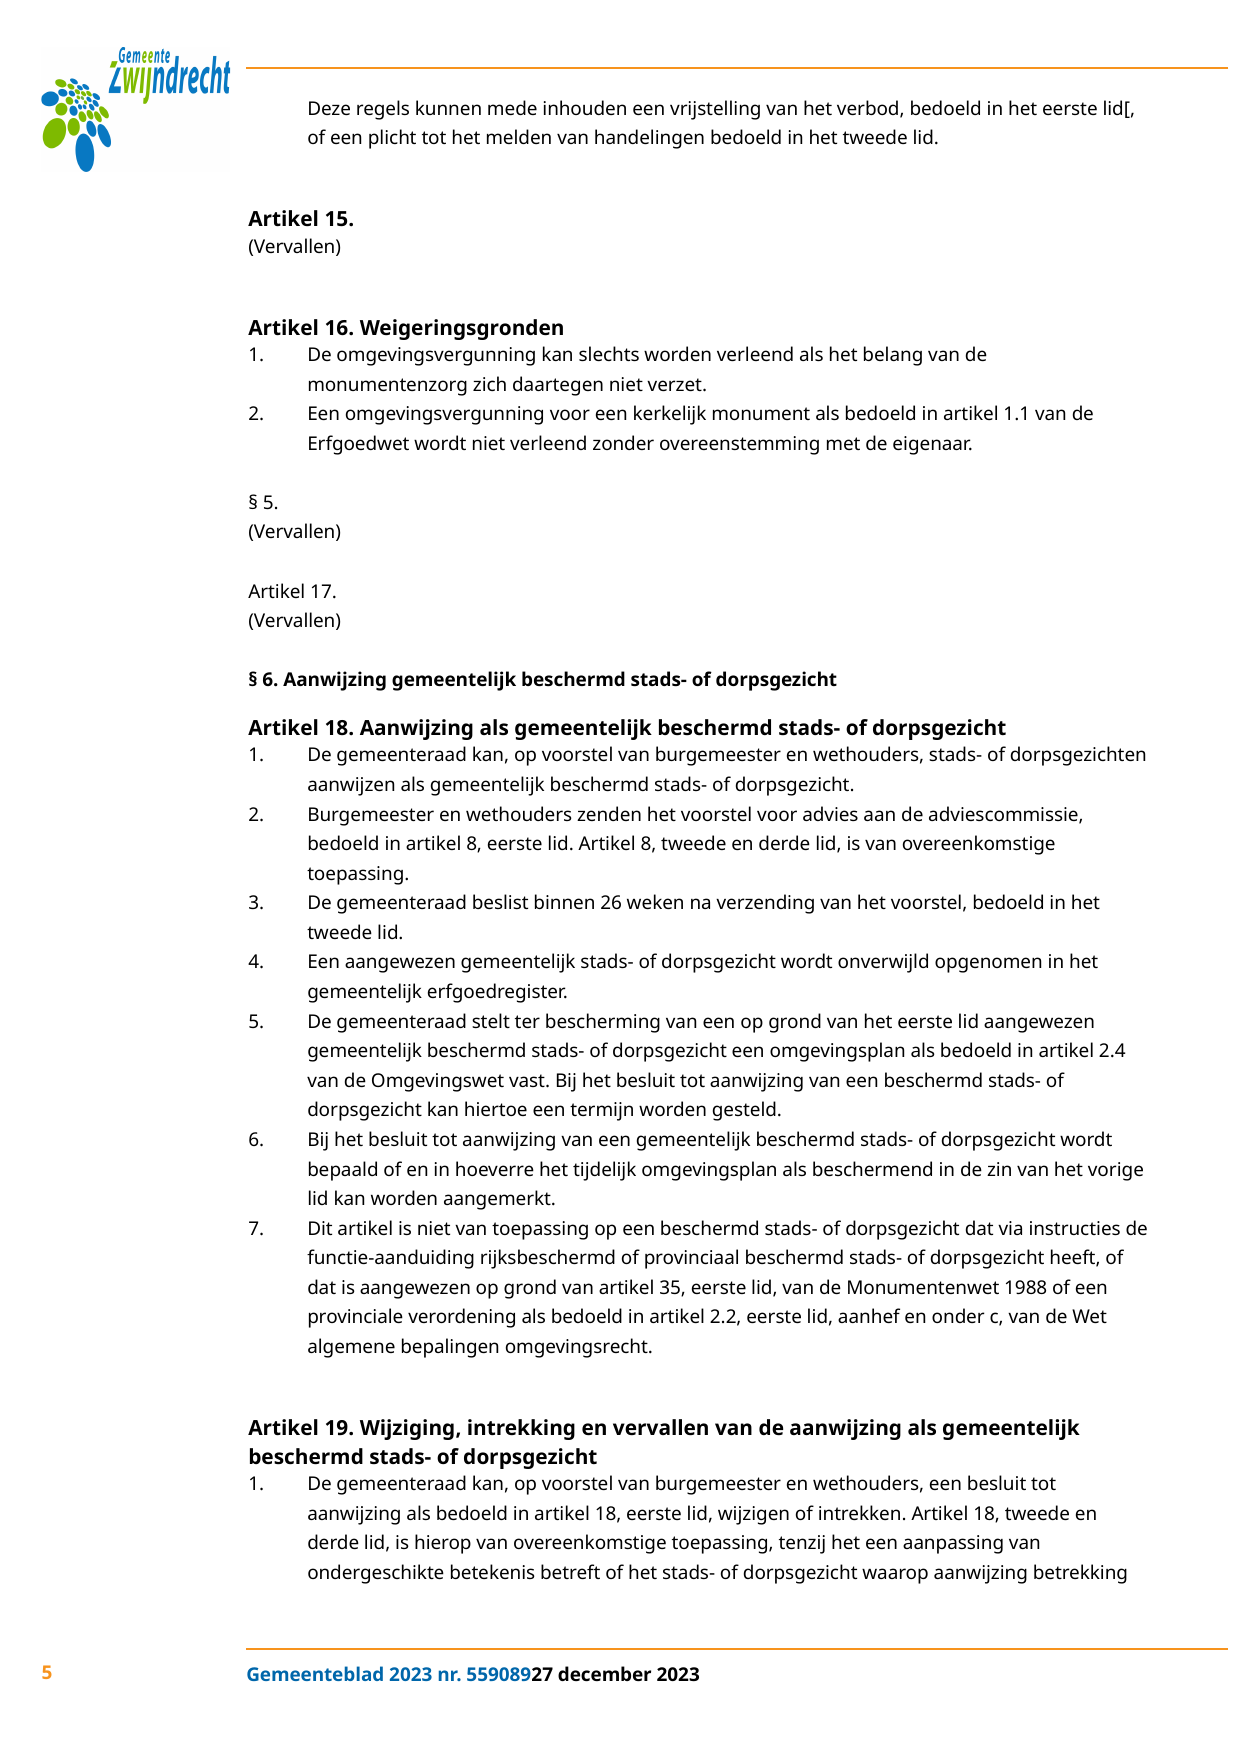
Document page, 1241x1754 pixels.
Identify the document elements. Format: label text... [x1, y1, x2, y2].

list De gemeenteraad stelt ter bescherming van een op grond van het eerste lid aangewezen gemeentelijk beschermd stads- of dorpsgezicht een omgevingsplan als bedoeld in artikel 2.4 van de Omgevingswet vast. Bij het besluit tot aanwijzing van een beschermd stads- of dorpsgezicht kan hiertoe een termijn worden gesteld. [248, 1008, 1152, 1122]
list De gemeenteraad kan, op voorstel van burgemeester en wethouders, een besluit tot aanwijzing als bedoeld in artikel 18, eerste lid, wijzigen of intrekken. Artikel 18, tweede en derde lid, is hierop van overeenkomstige toepassing, tenzij het een aanpassing van ondergeschikte betekenis betreft of het stads- of dorpsgezicht waarop aanwijzing betrekking [248, 1470, 1152, 1585]
list Burgemeester en wethouders zenden het voorstel voor advies aan de adviescommissie, bedoeld in artikel 8, eerste lid. Artikel 8, tweede en derde lid, is van overeenkomstige toepassing. [248, 801, 1152, 886]
list Een aangewezen gemeentelijk stads- of dorpsgezicht wordt onverwijld opgenomen in het gemeentelijk erfgoedregister. [248, 949, 1152, 1004]
text Artikel 18. Aanwijzing als gemeentelijk beschermd stads- of dorpsgezicht [248, 713, 1152, 742]
list De gemeenteraad kan, op voorstel van burgemeester en wethouders, stads- of dorpsgezichten aanwijzen als gemeentelijk beschermd stads- of dorpsgezicht. [248, 742, 1152, 797]
text Artikel 19. Wijziging, intrekking en vervallen van de aanwijzing als gemeentelijk beschermd stads- of dorpsgezicht [248, 1413, 1152, 1470]
text (Vervallen) [248, 607, 1152, 633]
text § 6. Aanwijzing gemeentelijk beschermd stads- of dorpsgezicht [248, 667, 1152, 692]
list Dit artikel is niet van toepassing op een beschermd stads- of dorpsgezicht dat via instructies de functie-aanduiding rijksbeschermd of provinciaal beschermd stads- of dorpsgezicht heeft, of dat is aangewezen op grond van artikel 35, eerste lid, van de Monumentenwet 1988 of een provinciale verordening als bedoeld in artikel 2.2, eerste lid, aanhef en onder c, van de Wet algemene bepalingen omgevingsrecht. [248, 1215, 1152, 1359]
text § 5. [248, 489, 1152, 515]
picture [41, 47, 231, 172]
list De omgevingsvergunning kan slechts worden verleend als het belang van de monumentenzorg zich daartegen niet verzet. [248, 341, 1152, 397]
list Deze regels kunnen mede inhouden een vrijstelling van het verbod, bedoeld in het eerste lid[, of een plicht tot het melden van handelingen bedoeld in het tweede lid. [248, 95, 1152, 150]
list Een omgevingsvergunning voor een kerkelijk monument als bedoeld in artikel 1.1 van de Erfgoedwet wordt niet verleend zonder overeenstemming met de eigenaar. [248, 400, 1152, 456]
text Artikel 16. Weigeringsgronden [248, 313, 1152, 341]
text Artikel 17. [248, 578, 1152, 604]
text (Vervallen) [248, 519, 1152, 544]
list De gemeenteraad beslist binnen 26 weken na verzending van het voorstel, bedoeld in het tweede lid. [248, 889, 1152, 945]
text (Vervallen) [248, 233, 1152, 258]
list Bij het besluit tot aanwijzing van een gemeentelijk beschermd stads- of dorpsgezicht wordt bepaald of en in hoeverre het tijdelijk omgevingsplan als beschermend in de zin van het vorige lid kan worden aangemerkt. [248, 1126, 1152, 1211]
text Artikel 15. [248, 204, 1152, 233]
